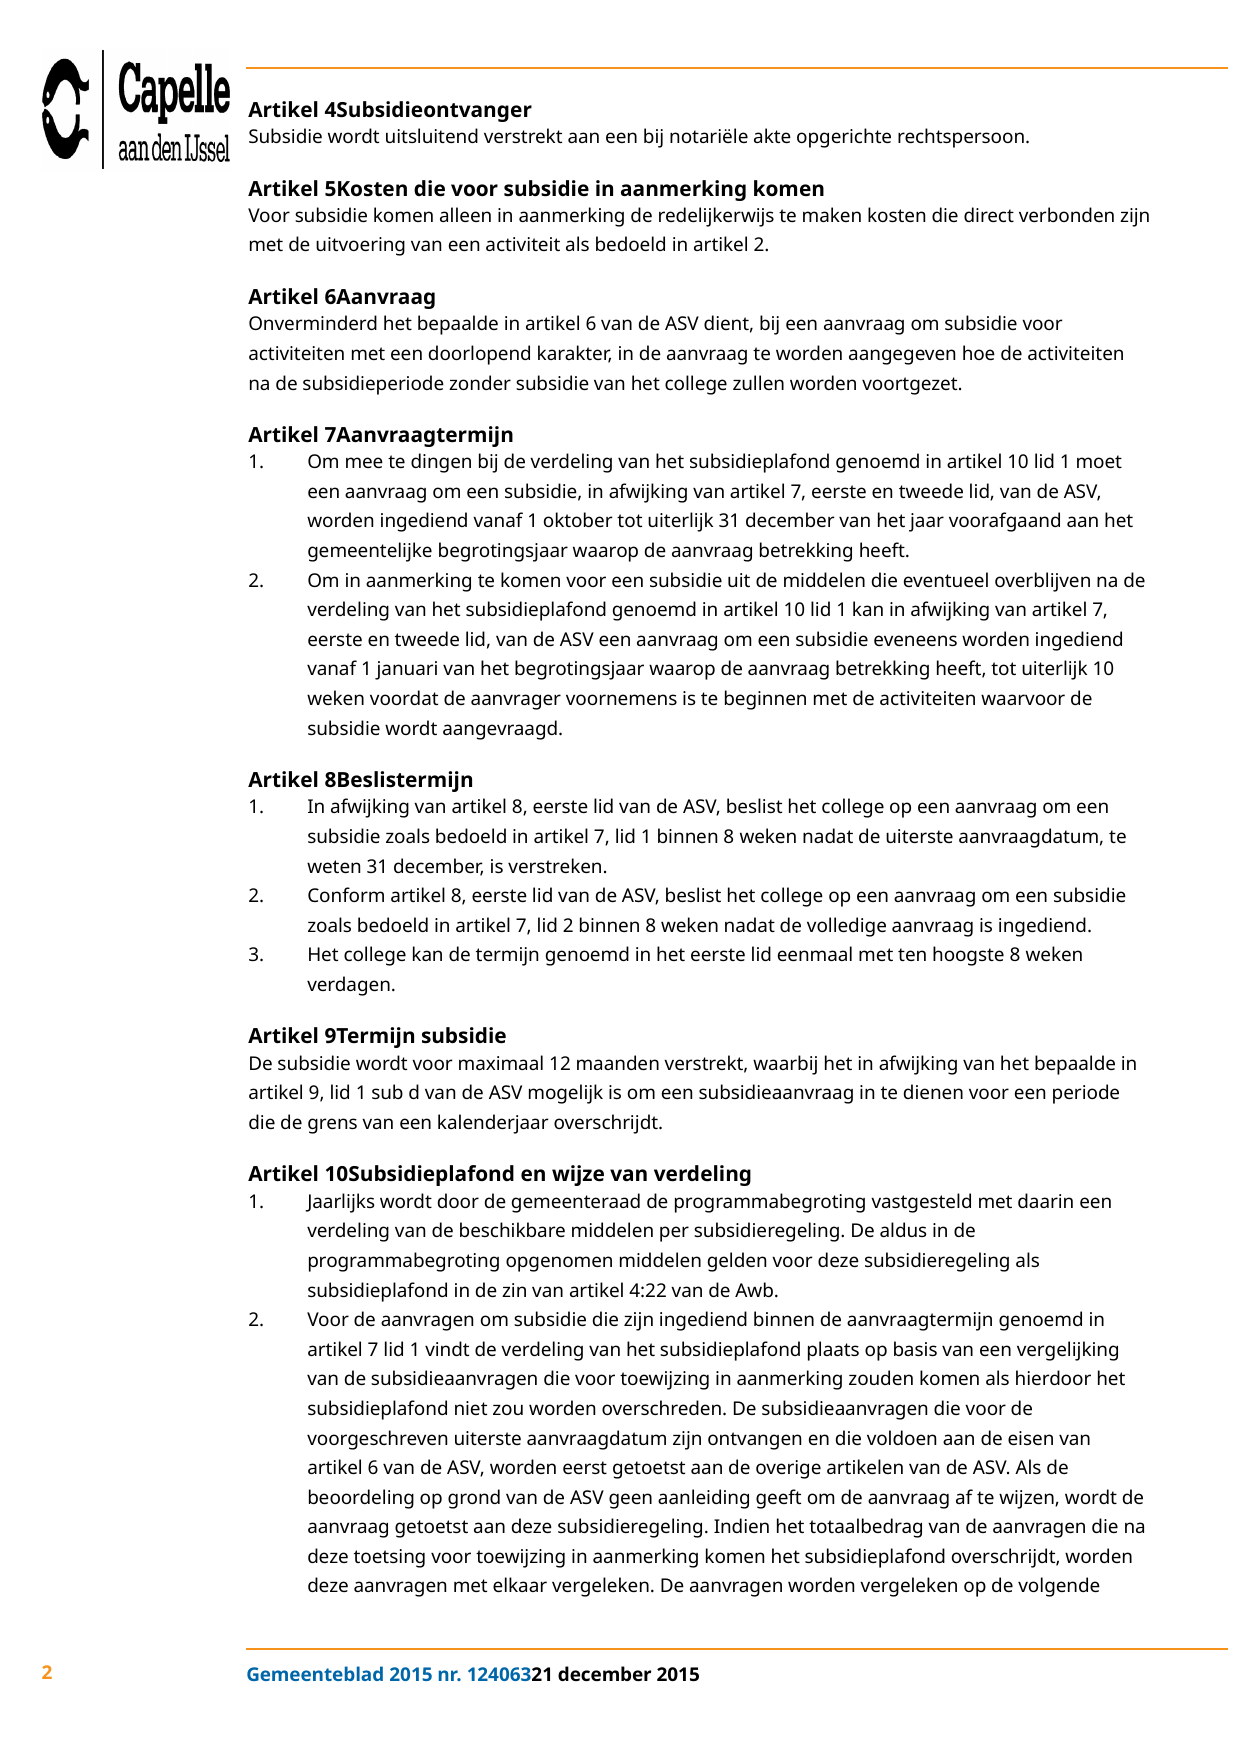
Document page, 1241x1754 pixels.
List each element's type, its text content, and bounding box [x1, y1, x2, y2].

text Artikel 7Aanvraagtermijn [248, 420, 1152, 448]
list Om mee te dingen bij de verdeling van het subsidieplafond genoemd in artikel 10 lid 1 moet een aanvraag om een subsidie, in afwijking van artikel 7, eerste en tweede lid, van de ASV, worden ingediend vanaf 1 oktober tot uiterlijk 31 december van het jaar voorafgaand aan het gemeentelijke begrotingsjaar waarop de aanvraag betrekking heeft. [248, 448, 1152, 563]
list In afwijking van artikel 8, eerste lid van de ASV, beslist het college op een aanvraag om een subsidie zoals bedoeld in artikel 7, lid 1 binnen 8 weken nadat de uiterste aanvraagdatum, te weten 31 december, is verstreken. [248, 794, 1152, 878]
list Om in aanmerking te komen voor een subsidie uit de middelen die eventueel overblijven na de verdeling van het subsidieplafond genoemd in artikel 10 lid 1 kan in afwijking van artikel 7, eerste en tweede lid, van de ASV een aanvraag om een subsidie eveneens worden ingediend vanaf 1 januari van het begrotingsjaar waarop de aanvraag betrekking heeft, tot uiterlijk 10 weken voordat de aanvrager voornemens is te beginnen met de activiteiten waarvoor de subsidie wordt aangevraagd. [248, 567, 1152, 741]
list Jaarlijks wordt door de gemeenteraad de programmabegroting vastgesteld met daarin een verdeling van de beschikbare middelen per subsidieregeling. De aldus in de programmabegroting opgenomen middelen gelden voor deze subsidieregeling als subsidieplafond in de zin van artikel 4:22 van de Awb. [248, 1188, 1152, 1302]
list Het college kan de termijn genoemd in het eerste lid eenmaal met ten hoogste 8 weken verdagen. [248, 942, 1152, 997]
list Voor de aanvragen om subsidie die zijn ingediend binnen de aanvraagtermijn genoemd in artikel 7 lid 1 vindt de verdeling van het subsidieplafond plaats op basis van een vergelijking van de subsidieaanvragen die voor toewijzing in aanmerking zouden komen als hierdoor het subsidieplafond niet zou worden overschreden. De subsidieaanvragen die voor de voorgeschreven uiterste aanvraagdatum zijn ontvangen en die voldoen aan de eisen van artikel 6 van de ASV, worden eerst getoetst aan de overige artikelen van de ASV. Als de beoordeling op grond van de ASV geen aanleiding geeft om de aanvraag af te wijzen, wordt de aanvraag getoetst aan deze subsidieregeling. Indien het totaalbedrag van de aanvragen die na deze toetsing voor toewijzing in aanmerking komen het subsidieplafond overschrijdt, worden deze aanvragen met elkaar vergeleken. De aanvragen worden vergeleken op de volgende [248, 1306, 1152, 1598]
text Artikel 10Subsidieplafond en wijze van verdeling [248, 1159, 1152, 1188]
text Subsidie wordt uitsluitend verstrekt aan een bij notariële akte opgerichte rechtspersoon. [248, 123, 1152, 149]
text Artikel 8Beslistermijn [248, 765, 1152, 794]
text Artikel 9Termijn subsidie [248, 1022, 1152, 1050]
text Artikel 4Subsidieontvanger [248, 95, 1152, 123]
text Artikel 6Aanvraag [248, 282, 1152, 311]
list Conform artikel 8, eerste lid van de ASV, beslist het college op een aanvraag om een subsidie zoals bedoeld in artikel 7, lid 2 binnen 8 weken nadat de volledige aanvraag is ingediend. [248, 882, 1152, 938]
text Onverminderd het bepaalde in artikel 6 van de ASV dient, bij een aanvraag om subsidie voor activiteiten met een doorlopend karakter, in de aanvraag te worden aangegeven hoe de activiteiten na de subsidieperiode zonder subsidie van het college zullen worden voortgezet. [248, 311, 1152, 395]
text De subsidie wordt voor maximaal 12 maanden verstrekt, waarbij het in afwijking van het bepaalde in artikel 9, lid 1 sub d van de ASV mogelijk is om een subsidieaanvraag in te dienen voor een periode die de grens van een kalenderjaar overschrijdt. [248, 1050, 1152, 1135]
text Artikel 5Kosten die voor subsidie in aanmerking komen [248, 174, 1152, 202]
text Voor subsidie komen alleen in aanmerking de redelijkerwijs te maken kosten die direct verbonden zijn met de uitvoering van een activiteit als bedoeld in artikel 2. [248, 202, 1152, 257]
picture [41, 47, 231, 172]
